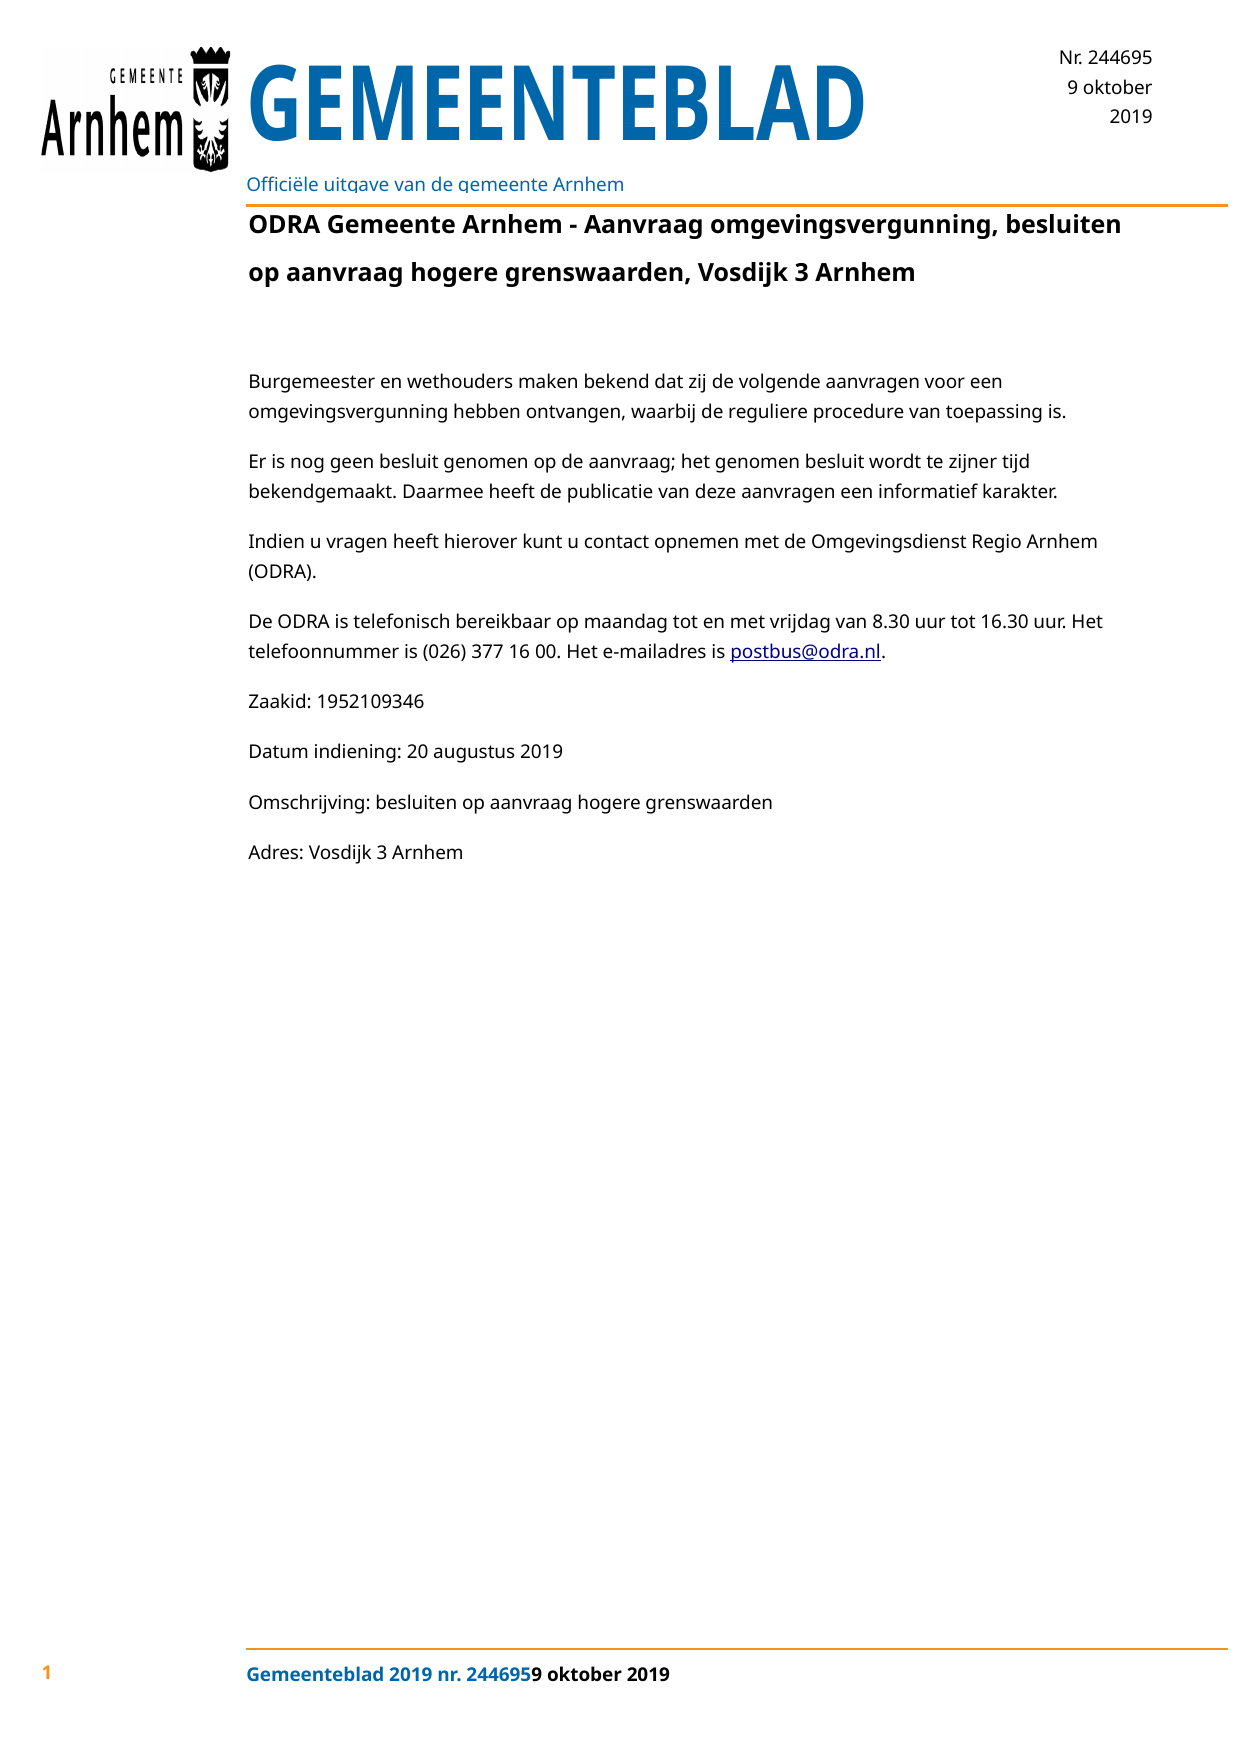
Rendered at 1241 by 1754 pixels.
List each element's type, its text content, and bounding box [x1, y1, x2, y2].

text Zaakid: 1952109346 [248, 688, 1152, 714]
text Datum indiening: 20 augustus 2019 [248, 739, 1152, 764]
text Er is nog geen besluit genomen op de aanvraag; het genomen besluit wordt te zijner tijd bekendgemaakt. Daarmee heeft de publicatie van deze aanvragen een informatief karakter. [248, 448, 1152, 504]
text De ODRA is telefonisch bereikbaar op maandag tot en met vrijdag van 8.30 uur tot 16.30 uur. Het telefoonnummer is (026) 377 16 00. Het e-mailadres is postbus@odra.nl. [248, 608, 1152, 664]
text Omschrijving: besluiten op aanvraag hogere grenswaarden [248, 789, 1152, 815]
text Burgemeester en wethouders maken bekend dat zij de volgende aanvragen voor een omgevingsvergunning hebben ontvangen, waarbij de reguliere procedure van toepassing is. [248, 368, 1152, 424]
text ODRA Gemeente Arnhem - Aanvraag omgevingsvergunning, besluiten op aanvraag hogere grenswaarden, Vosdijk 3 Arnhem [248, 207, 1152, 288]
text Indien u vragen heeft hierover kunt u contact opnemen met de Omgevingsdienst Regio Arnhem (ODRA). [248, 528, 1152, 584]
picture [41, 47, 231, 172]
text Adres: Vosdijk 3 Arnhem [248, 839, 1152, 865]
